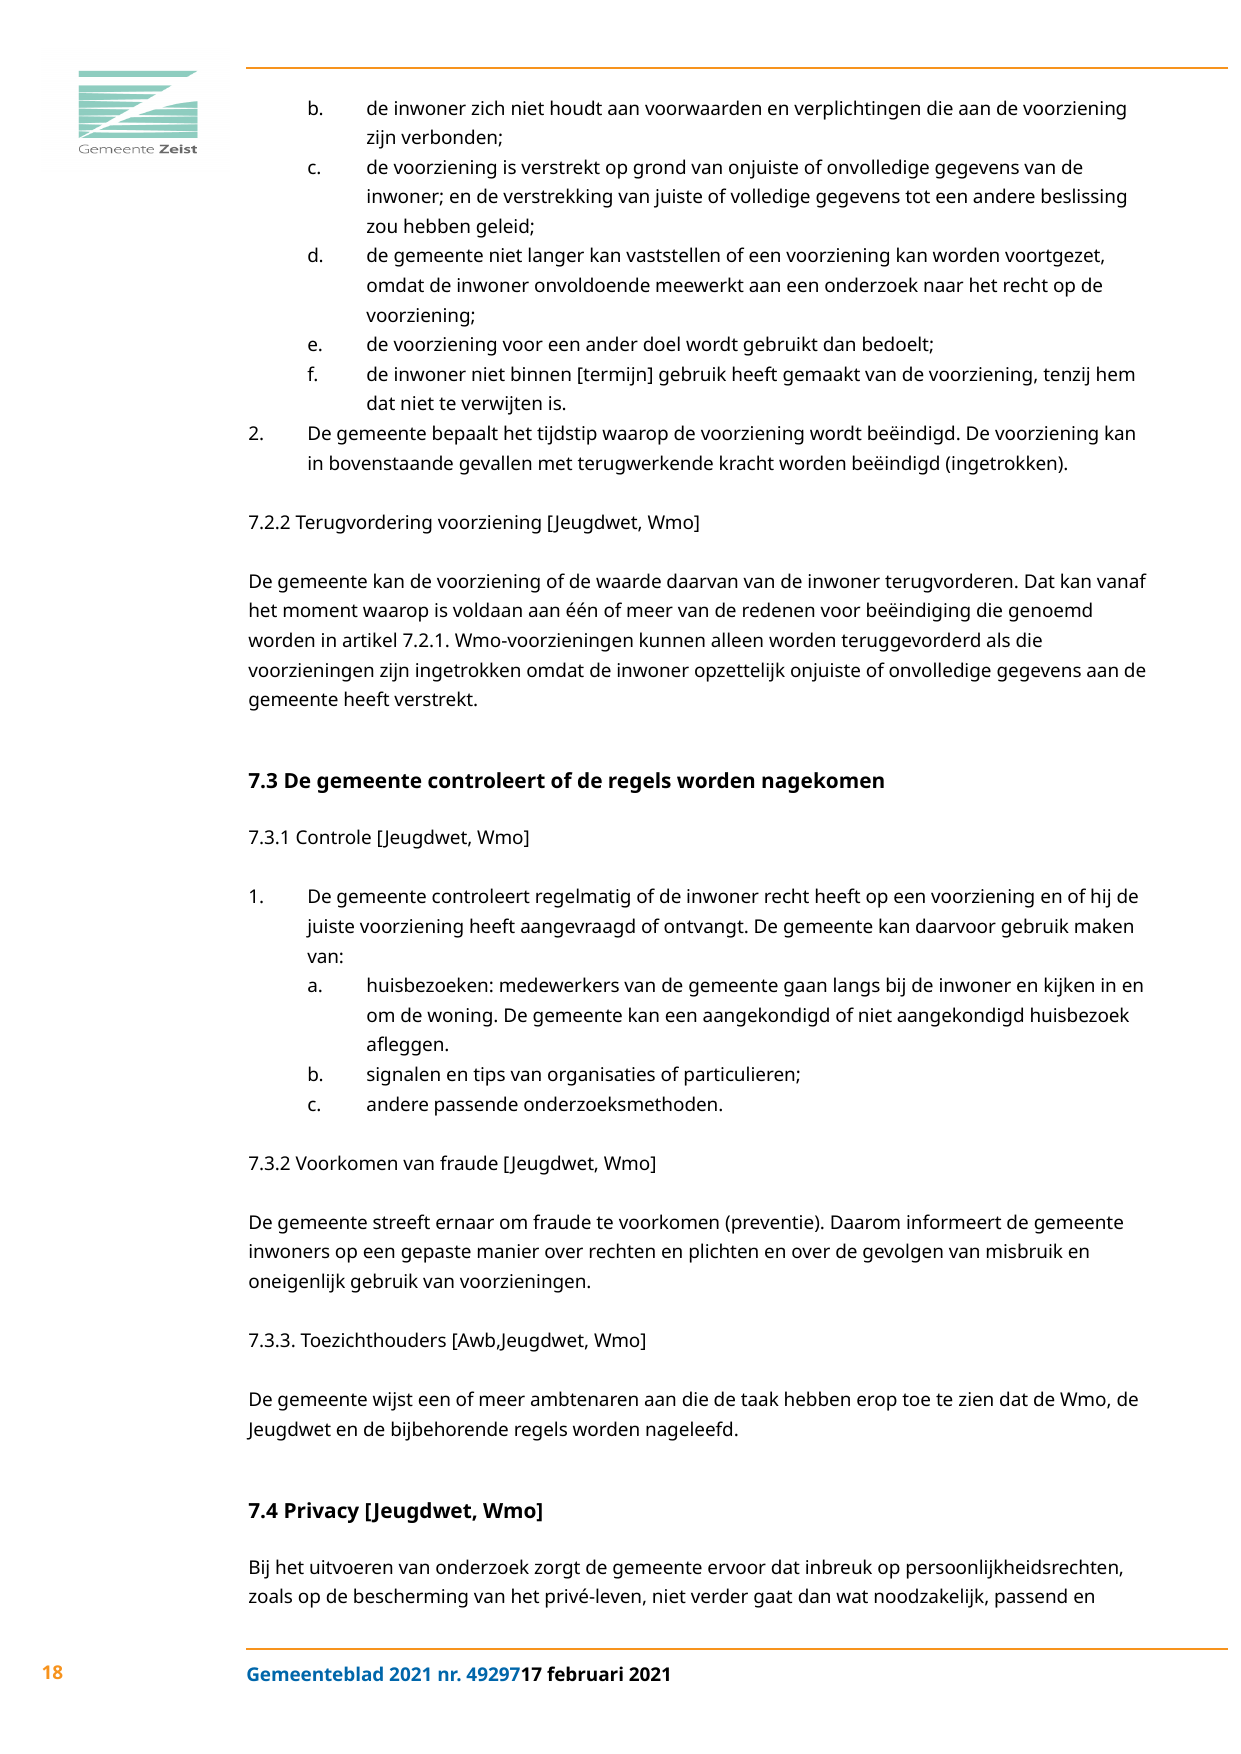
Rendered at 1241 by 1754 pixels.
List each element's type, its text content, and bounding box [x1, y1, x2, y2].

list de voorziening is verstrekt op grond van onjuiste of onvolledige gegevens van de inwoner; en de verstrekking van juiste of volledige gegevens tot een andere beslissing zou hebben geleid; [307, 154, 1152, 239]
list de gemeente niet langer kan vaststellen of een voorziening kan worden voortgezet, omdat de inwoner onvoldoende meewerkt aan een onderzoek naar het recht op de voorziening; [307, 243, 1152, 328]
list de voorziening voor een ander doel wordt gebruikt dan bedoelt; [307, 331, 1152, 357]
text 7.3.3. Toezichthouders [Awb,Jeugdwet, Wmo] [248, 1327, 1152, 1353]
text 7.3.1 Controle [Jeugdwet, Wmo] [248, 824, 1152, 850]
list andere passende onderzoeksmethoden. [307, 1091, 1152, 1116]
text 7.3 De gemeente controleert of de regels worden nagekomen [248, 766, 1152, 795]
list de inwoner zich niet houdt aan voorwaarden en verplichtingen die aan de voorziening zijn verbonden; [307, 95, 1152, 150]
text Bij het uitvoeren van onderzoek zorgt de gemeente ervoor dat inbreuk op persoonlijkheidsrechten, zoals op de bescherming van het privé-leven, niet verder gaat dan wat noodzakelijk, passend en [248, 1554, 1152, 1609]
text De gemeente wijst een of meer ambtenaren aan die de taak hebben erop toe te zien dat de Wmo, de Jeugdwet en de bijbehorende regels worden nageleefd. [248, 1387, 1152, 1442]
list De gemeente controleert regelmatig of de inwoner recht heeft op een voorziening en of hij de juiste voorziening heeft aangevraagd of ontvangt. De gemeente kan daarvoor gebruik maken van: [248, 884, 1152, 968]
text 7.3.2 Voorkomen van fraude [Jeugdwet, Wmo] [248, 1150, 1152, 1176]
list huisbezoeken: medewerkers van de gemeente gaan langs bij de inwoner en kijken in en om de woning. De gemeente kan een aangekondigd of niet aangekondigd huisbezoek afleggen. [307, 972, 1152, 1057]
text De gemeente kan de voorziening of de waarde daarvan van de inwoner terugvorderen. Dat kan vanaf het moment waarop is voldaan aan één of meer van de redenen voor beëindiging die genoemd worden in artikel 7.2.1. Wmo-voorzieningen kunnen alleen worden teruggevorderd als die voorzieningen zijn ingetrokken omdat de inwoner opzettelijk onjuiste of onvolledige gegevens aan de gemeente heeft verstrekt. [248, 568, 1152, 712]
list de inwoner niet binnen [termijn] gebruik heeft gemaakt van de voorziening, tenzij hem dat niet te verwijten is. [307, 361, 1152, 416]
picture [41, 47, 231, 172]
list De gemeente bepaalt het tijdstip waarop de voorziening wordt beëindigd. De voorziening kan in bovenstaande gevallen met terugwerkende kracht worden beëindigd (ingetrokken). [248, 420, 1152, 476]
list signalen en tips van organisaties of particulieren; [307, 1061, 1152, 1087]
text De gemeente streeft ernaar om fraude te voorkomen (preventie). Daarom informeert de gemeente inwoners op een gepaste manier over rechten en plichten en over de gevolgen van misbruik en oneigenlijk gebruik van voorzieningen. [248, 1209, 1152, 1294]
text 7.4 Privacy [Jeugdwet, Wmo] [248, 1496, 1152, 1524]
text 7.2.2 Terugvordering voorziening [Jeugdwet, Wmo] [248, 509, 1152, 535]
